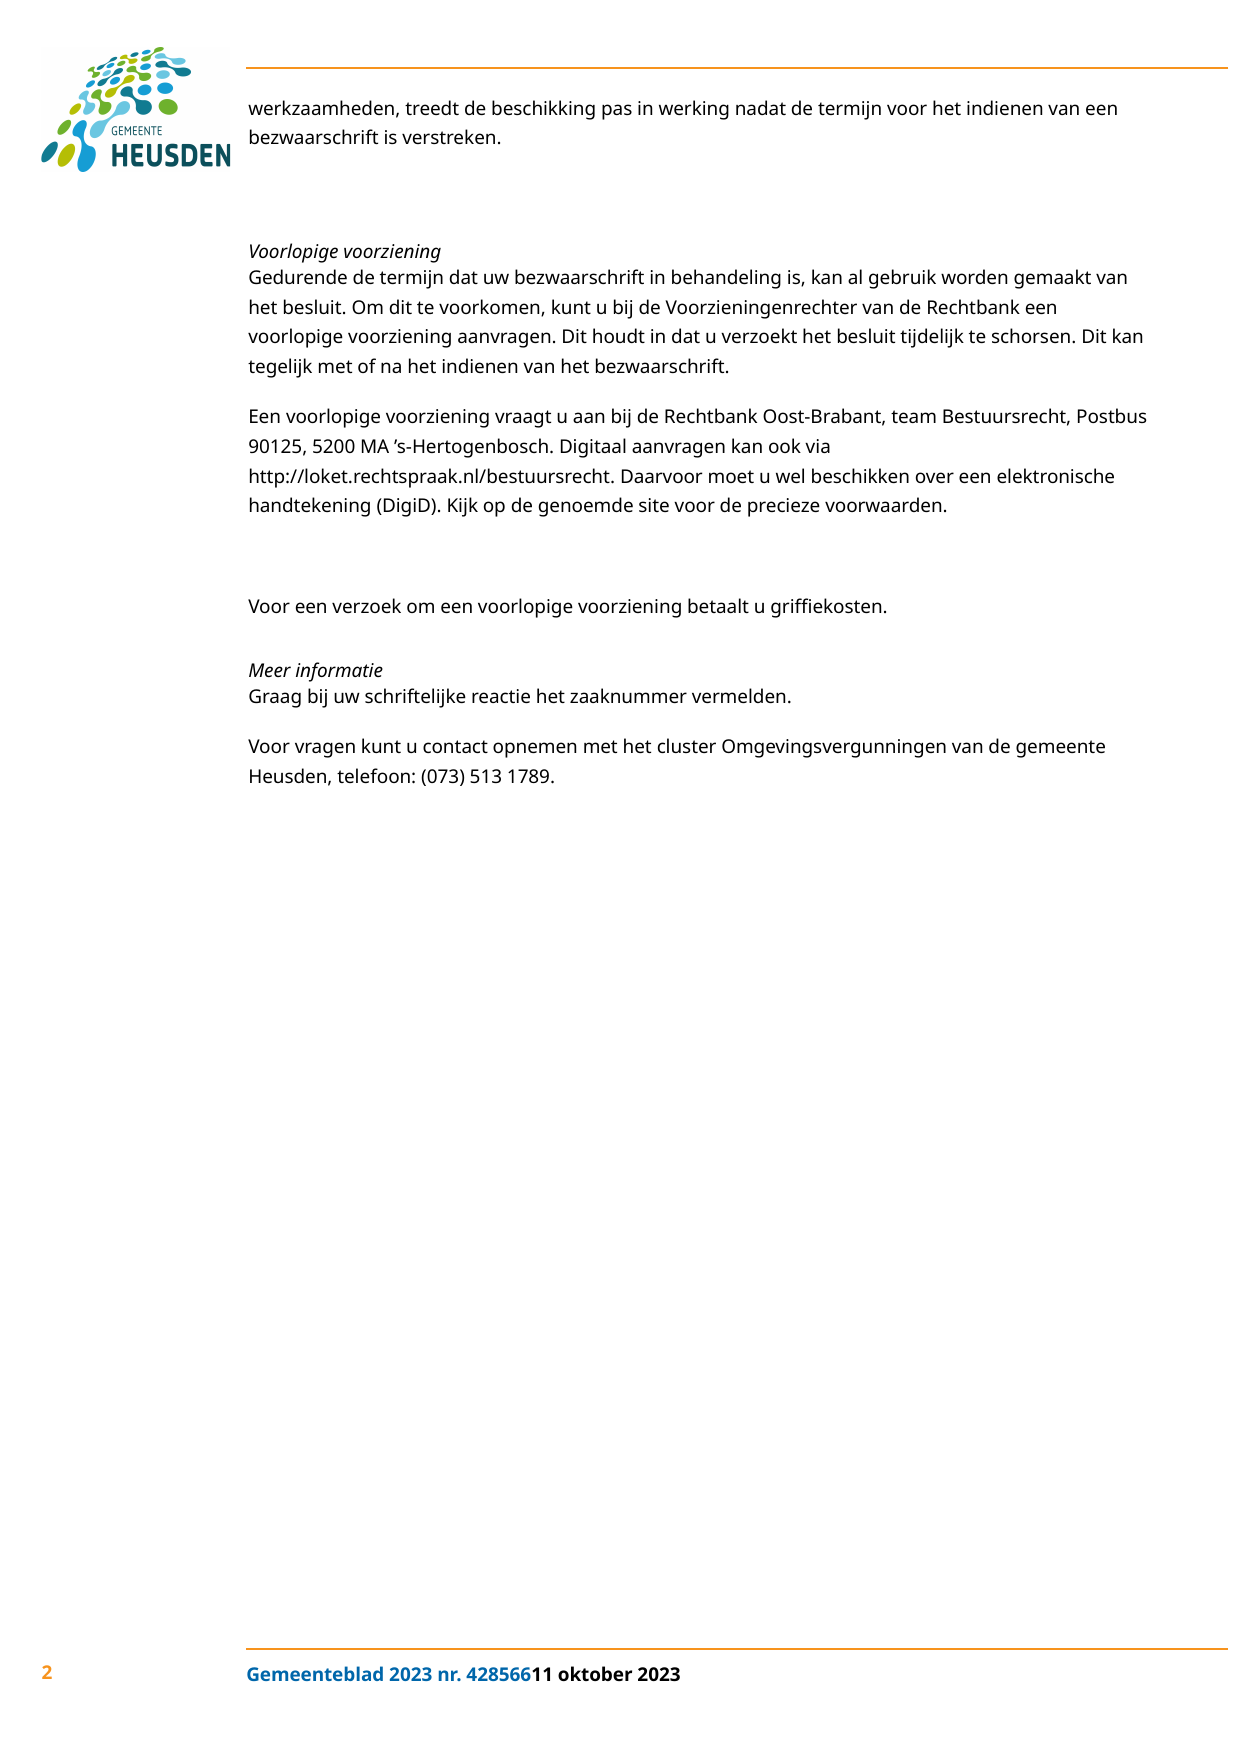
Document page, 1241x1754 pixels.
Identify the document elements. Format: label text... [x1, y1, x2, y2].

picture [41, 47, 231, 172]
text Voor vragen kunt u contact opnemen met het cluster Omgevingsvergunningen van de gemeente Heusden, telefoon: (073) 513 1789. [248, 733, 1152, 789]
text Gedurende de termijn dat uw bezwaarschrift in behandeling is, kan al gebruik worden gemaakt van het besluit. Om dit te voorkomen, kunt u bij de Voorzieningenrechter van de Rechtbank een voorlopige voorziening aanvragen. Dit houdt in dat u verzoekt het besluit tijdelijk te schorsen. Dit kan tegelijk met of na het indienen van het bezwaarschrift. [248, 264, 1152, 379]
text Voorlopige voorziening [248, 239, 1152, 264]
text Graag bij uw schriftelijke reactie het zaaknummer vermelden. [248, 683, 1152, 709]
text Een voorlopige voorziening vraagt u aan bij de Rechtbank Oost-Brabant, team Bestuursrecht, Postbus 90125, 5200 MA ’s-Hertogenbosch. Digitaal aanvragen kan ook via http://loket.rechtspraak.nl/bestuursrecht. Daarvoor moet u wel beschikken over een elektronische handtekening (DigiD). Kijk op de genoemde site voor de precieze voorwaarden. [248, 404, 1152, 518]
text werkzaamheden, treedt de beschikking pas in werking nadat de termijn voor het indienen van een bezwaarschrift is verstreken. [248, 95, 1152, 150]
text Meer informatie [248, 657, 1152, 683]
text Voor een verzoek om een voorlopige voorziening betaalt u griffiekosten. [248, 593, 1152, 619]
